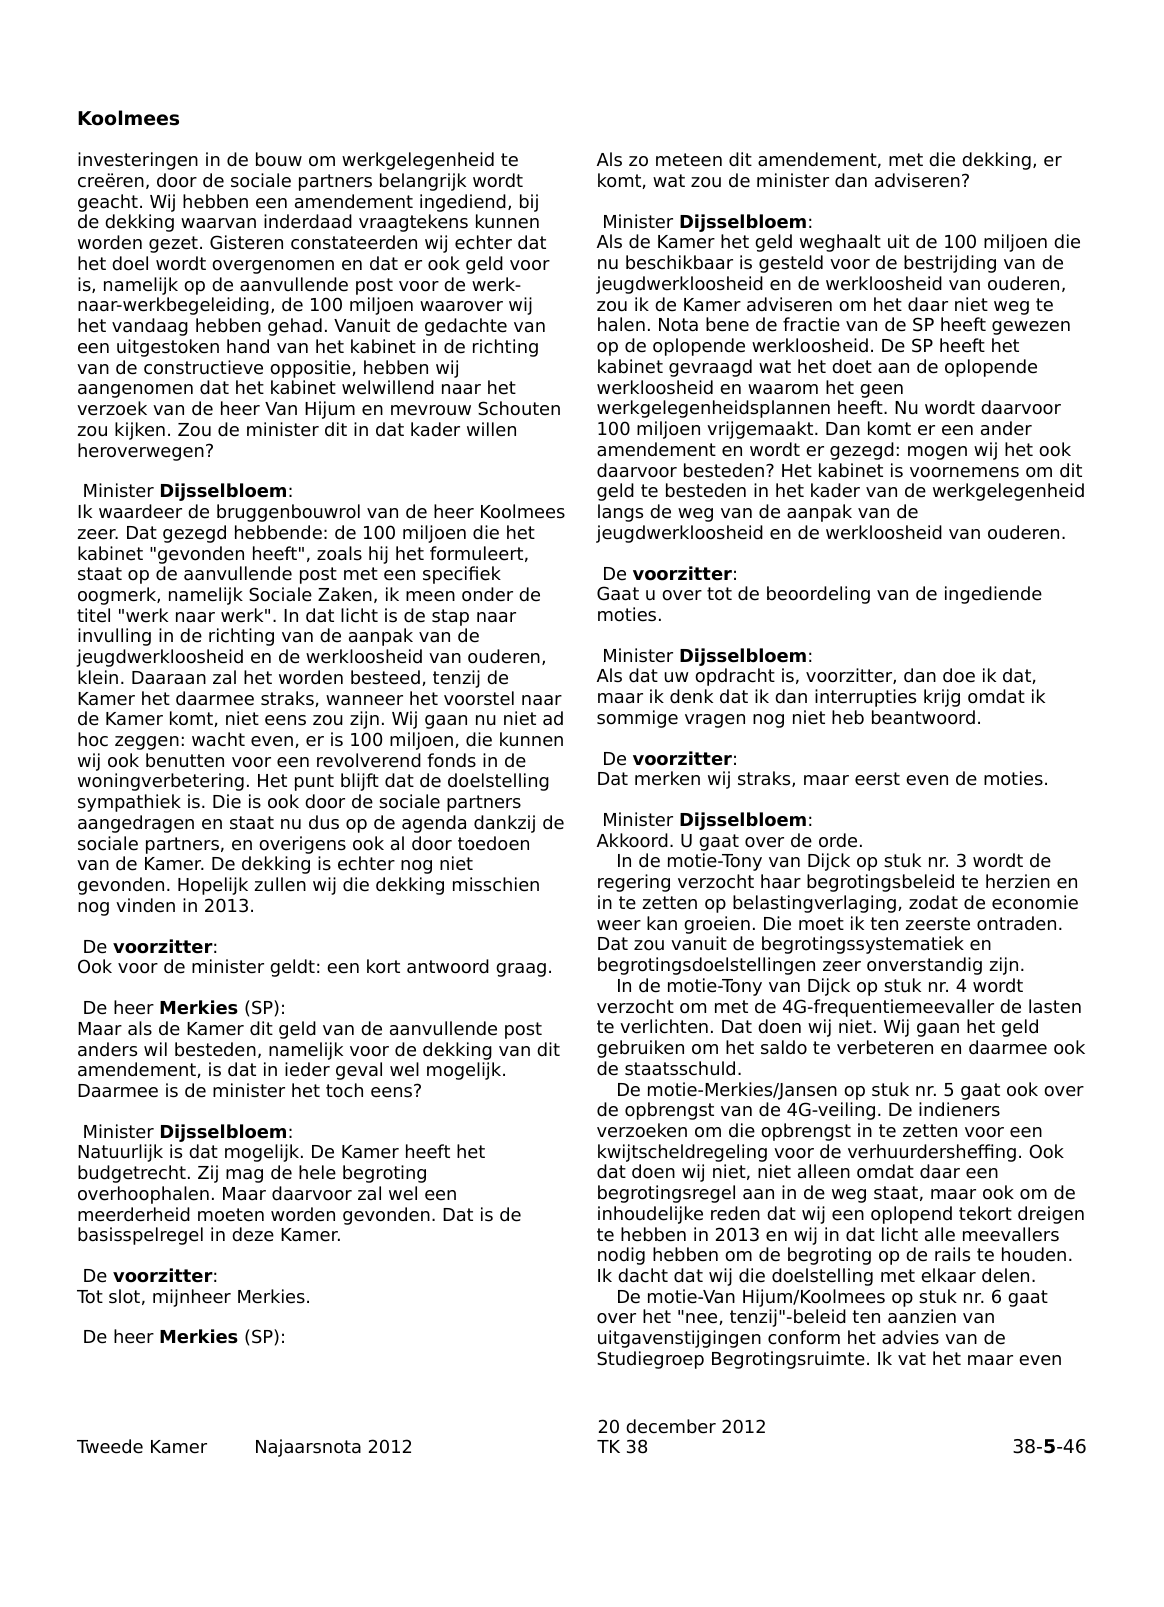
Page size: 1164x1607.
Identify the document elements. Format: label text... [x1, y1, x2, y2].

text Natuurlijk is dat mogelijk. De Kamer heeft het budgetrecht. Zij mag de hele begroting overhoophalen. Maar daarvoor zal wel een meerderheid moeten worden gevonden. Dat is de basisspelregel in deze Kamer. [77, 1142, 567, 1246]
text Als de Kamer het geld weghaalt uit de 100 miljoen die nu beschikbaar is gesteld voor de bestrijding van de jeugdwerkloosheid en de werkloosheid van ouderen, zou ik de Kamer adviseren om het daar niet weg te halen. Nota bene de fractie van de SP heeft gewezen op de oplopende werkloosheid. De SP heeft het kabinet gevraagd wat het doet aan de oplopende werkloosheid en waarom het geen werkgelegenheidsplannen heeft. Nu wordt daarvoor 100 miljoen vrijgemaakt. Dan komt er een ander amendement en wordt er gezegd: mogen wij het ook daarvoor besteden? Het kabinet is voornemens om dit geld te besteden in het kader van de werkgelegenheid langs de weg van de aanpak van de jeugdwerkloosheid en de werkloosheid van ouderen. [596, 232, 1087, 543]
text Gaat u over tot de beoordeling van de ingediende moties. [596, 584, 1087, 626]
text Minister Dijsselbloem: [596, 212, 1087, 232]
text Als zo meteen dit amendement, met die dekking, er komt, wat zou de minister dan adviseren? [596, 150, 1087, 192]
text Ik waardeer de bruggenbouwrol van de heer Koolmees zeer. Dat gezegd hebbende: de 100 miljoen die het kabinet "gevonden heeft", zoals hij het formuleert, staat op de aanvullende post met een specifiek oogmerk, namelijk Sociale Zaken, ik meen onder de titel "werk naar werk". In dat licht is de stap naar invulling in de richting van de aanpak van de jeugdwerkloosheid en de werkloosheid van ouderen, klein. Daaraan zal het worden besteed, tenzij de Kamer het daarmee straks, wanneer het voorstel naar de Kamer komt, niet eens zou zijn. Wij gaan nu niet ad hoc zeggen: wacht even, er is 100 miljoen, die kunnen wij ook benutten voor een revolverend fonds in de woningverbetering. Het punt blijft dat de doelstelling sympathiek is. Die is ook door de sociale partners aangedragen en staat nu dus op de agenda dankzij de sociale partners, en overigens ook al door toedoen van de Kamer. De dekking is echter nog niet gevonden. Hopelijk zullen wij die dekking misschien nog vinden in 2013. [77, 502, 567, 916]
text In de motie-Tony van Dijck op stuk nr. 4 wordt verzocht om met de 4G-frequentiemeevaller de lasten te verlichten. Dat doen wij niet. Wij gaan het geld gebruiken om het saldo te verbeteren en daarmee ook de staatsschuld. [596, 976, 1087, 1079]
text Als dat uw opdracht is, voorzitter, dan doe ik dat, maar ik denk dat ik dan interrupties krijg omdat ik sommige vragen nog niet heb beantwoord. [596, 666, 1087, 728]
text Maar als de Kamer dit geld van de aanvullende post anders wil besteden, namelijk voor de dekking van dit amendement, is dat in ieder geval wel mogelijk. Daarmee is de minister het toch eens? [77, 1019, 567, 1102]
text Ook voor de minister geldt: een kort antwoord graag. [77, 957, 567, 978]
text Minister Dijsselbloem: [77, 1122, 567, 1142]
text Dat merken wij straks, maar eerst even de moties. [596, 769, 1087, 790]
text investeringen in de bouw om werkgelegenheid te creëren, door de sociale partners belangrijk wordt geacht. Wij hebben een amendement ingediend, bij de dekking waarvan inderdaad vraagtekens kunnen worden gezet. Gisteren constateerden wij echter dat het doel wordt overgenomen en dat er ook geld voor is, namelijk op de aanvullende post voor de werk-naar-werkbegeleiding, de 100 miljoen waarover wij het vandaag hebben gehad. Vanuit de gedachte van een uitgestoken hand van het kabinet in de richting van de constructieve oppositie, hebben wij aangenomen dat het kabinet welwillend naar het verzoek van de heer Van Hijum en mevrouw Schouten zou kijken. Zou de minister dit in dat kader willen heroverwegen? [77, 150, 567, 461]
text De motie-Van Hijum/Koolmees op stuk nr. 6 gaat over het "nee, tenzij"-beleid ten aanzien van uitgavenstijgingen conform het advies van de Studiegroep Begrotingsruimte. Ik vat het maar even [596, 1287, 1087, 1369]
text De heer Merkies (SP): [77, 1327, 567, 1348]
text De motie-Merkies/Jansen op stuk nr. 5 gaat ook over de opbrengst van de 4G-veiling. De indieners verzoeken om die opbrengst in te zetten voor een kwijtscheldregeling voor de verhuurdersheffing. Ook dat doen wij niet, niet alleen omdat daar een begrotingsregel aan in de weg staat, maar ook om de inhoudelijke reden dat wij een oplopend tekort dreigen te hebben in 2013 en wij in dat licht alle meevallers nodig hebben om de begroting op de rails te houden. Ik dacht dat wij die doelstelling met elkaar delen. [596, 1079, 1087, 1287]
text Minister Dijsselbloem: [77, 481, 567, 502]
text Minister Dijsselbloem: [596, 646, 1087, 666]
text De voorzitter: [77, 936, 567, 957]
text De heer Merkies (SP): [77, 998, 567, 1019]
text De voorzitter: [596, 563, 1087, 584]
text De voorzitter: [596, 748, 1087, 769]
text In de motie-Tony van Dijck op stuk nr. 3 wordt de regering verzocht haar begrotingsbeleid te herzien en in te zetten op belastingverlaging, zodat de economie weer kan groeien. Die moet ik ten zeerste ontraden. Dat zou vanuit de begrotingssystematiek en begrotingsdoelstellingen zeer onverstandig zijn. [596, 851, 1087, 976]
text Tot slot, mijnheer Merkies. [77, 1287, 567, 1307]
text Minister Dijsselbloem: [596, 810, 1087, 831]
text Akkoord. U gaat over de orde. [596, 831, 1087, 851]
text De voorzitter: [77, 1266, 567, 1287]
